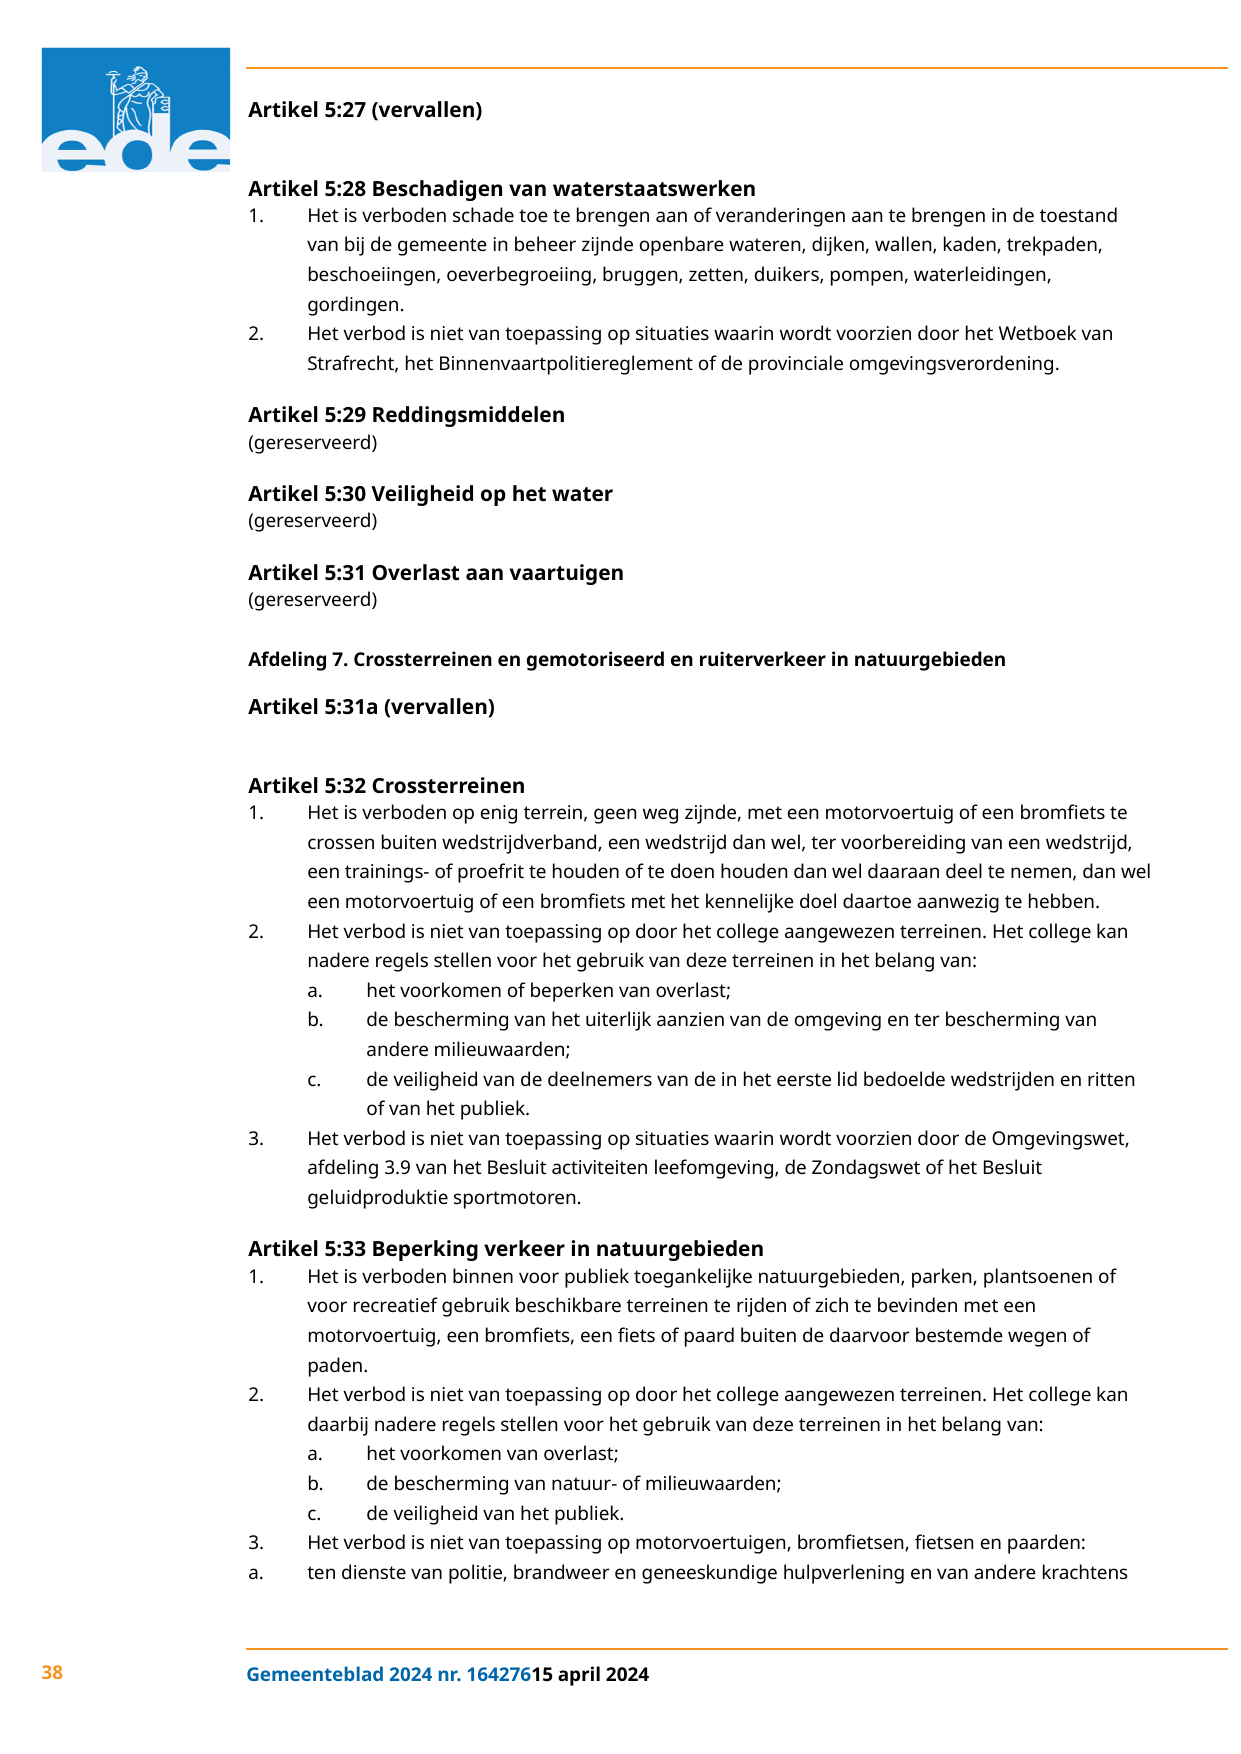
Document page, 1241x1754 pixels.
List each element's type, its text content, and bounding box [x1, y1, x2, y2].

list Het verbod is niet van toepassing op motorvoertuigen, bromfietsen, fietsen en paarden: [248, 1529, 1152, 1555]
text Artikel 5:32 Crossterreinen [248, 771, 1152, 799]
list de veiligheid van het publiek. [307, 1500, 1152, 1525]
list Het is verboden op enig terrein, geen weg zijnde, met een motorvoertuig of een bromfiets te crossen buiten wedstrijdverband, een wedstrijd dan wel, ter voorbereiding van een wedstrijd, een trainings- of proefrit te houden of te doen houden dan wel daaraan deel te nemen, dan wel een motorvoertuig of een bromfiets met het kennelijke doel daartoe aanwezig te hebben. [248, 799, 1152, 914]
text Artikel 5:31 Overlast aan vaartuigen [248, 558, 1152, 587]
list ten dienste van politie, brandweer en geneeskundige hulpverlening en van andere krachtens [248, 1559, 1152, 1584]
text Artikel 5:31a (vervallen) [248, 692, 1152, 721]
picture [41, 47, 231, 172]
list Het is verboden binnen voor publiek toegankelijke natuurgebieden, parken, plantsoenen of voor recreatief gebruik beschikbare terreinen te rijden of zich te bevinden met een motorvoertuig, een bromfiets, een fiets of paard buiten de daarvoor bestemde wegen of paden. [248, 1263, 1152, 1377]
text (gereserveerd) [248, 508, 1152, 533]
text (gereserveerd) [248, 429, 1152, 454]
text (gereserveerd) [248, 587, 1152, 612]
text Artikel 5:27 (vervallen) [248, 95, 1152, 123]
text Artikel 5:28 Beschadigen van waterstaatswerken [248, 174, 1152, 202]
list Het verbod is niet van toepassing op situaties waarin wordt voorzien door het Wetboek van Strafrecht, het Binnenvaartpolitiereglement of de provinciale omgevingsverordening. [248, 320, 1152, 376]
list Het verbod is niet van toepassing op door het college aangewezen terreinen. Het college kan nadere regels stellen voor het gebruik van deze terreinen in het belang van: [248, 918, 1152, 973]
list het voorkomen van overlast; [307, 1441, 1152, 1466]
list de veiligheid van de deelnemers van de in het eerste lid bedoelde wedstrijden en ritten of van het publiek. [307, 1066, 1152, 1121]
list Het verbod is niet van toepassing op situaties waarin wordt voorzien door de Omgevingswet, afdeling 3.9 van het Besluit activiteiten leefomgeving, de Zondagswet of het Besluit geluidproduktie sportmotoren. [248, 1125, 1152, 1210]
list Het is verboden schade toe te brengen aan of veranderingen aan te brengen in de toestand van bij de gemeente in beheer zijnde openbare wateren, dijken, wallen, kaden, trekpaden, beschoeiingen, oeverbegroeiing, bruggen, zetten, duikers, pompen, waterleidingen, gordingen. [248, 202, 1152, 317]
text Artikel 5:33 Beperking verkeer in natuurgebieden [248, 1234, 1152, 1263]
list Het verbod is niet van toepassing op door het college aangewezen terreinen. Het college kan daarbij nadere regels stellen voor het gebruik van deze terreinen in het belang van: [248, 1381, 1152, 1437]
list de bescherming van natuur- of milieuwaarden; [307, 1470, 1152, 1496]
text Artikel 5:30 Veiligheid op het water [248, 479, 1152, 508]
text Afdeling 7. Crossterreinen en gemotoriseerd en ruiterverkeer in natuurgebieden [248, 646, 1152, 671]
list het voorkomen of beperken van overlast; [307, 977, 1152, 1003]
text Artikel 5:29 Reddingsmiddelen [248, 400, 1152, 429]
list de bescherming van het uiterlijk aanzien van de omgeving en ter bescherming van andere milieuwaarden; [307, 1007, 1152, 1062]
